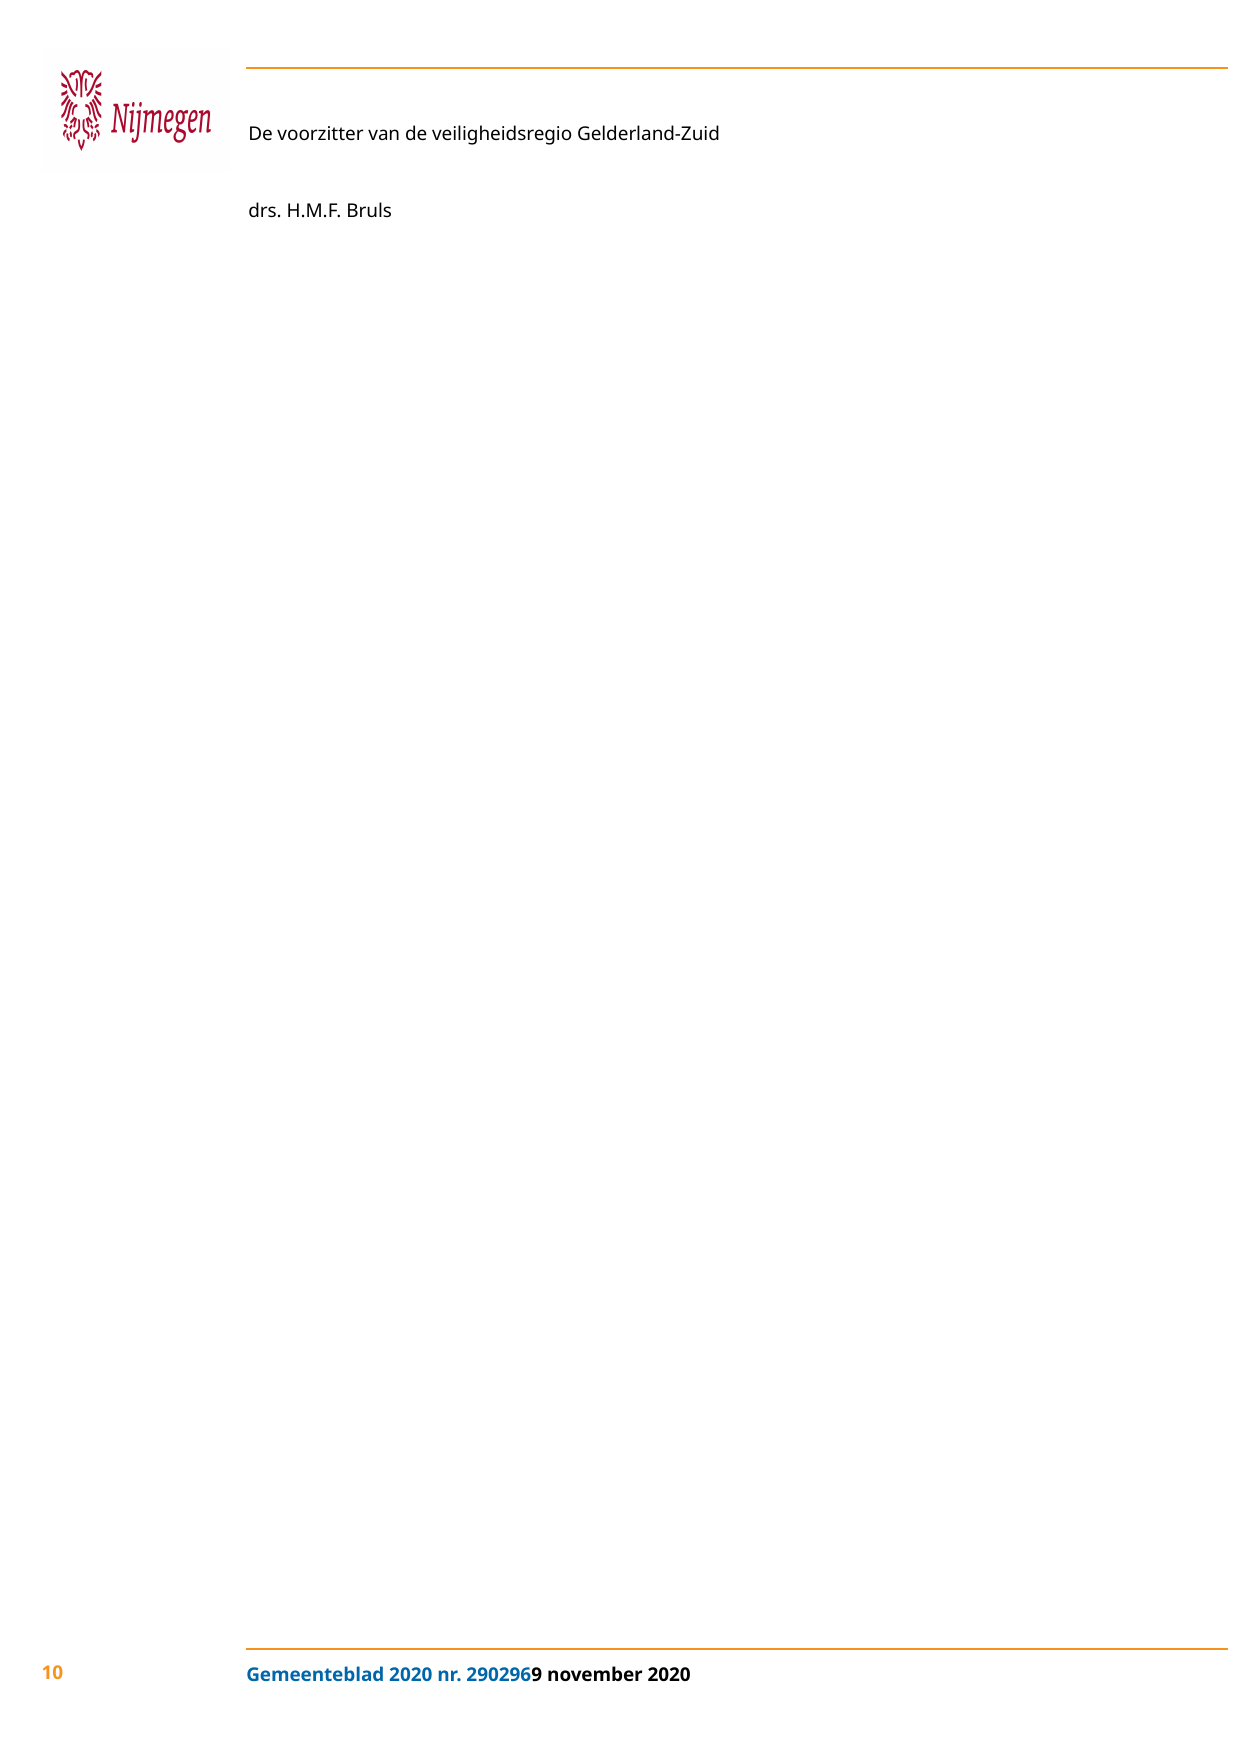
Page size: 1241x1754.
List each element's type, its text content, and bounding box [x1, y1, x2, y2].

text De voorzitter van de veiligheidsregio Gelderland-Zuid [248, 121, 1152, 146]
picture [41, 47, 231, 172]
text drs. H.M.F. Bruls [248, 198, 1152, 223]
